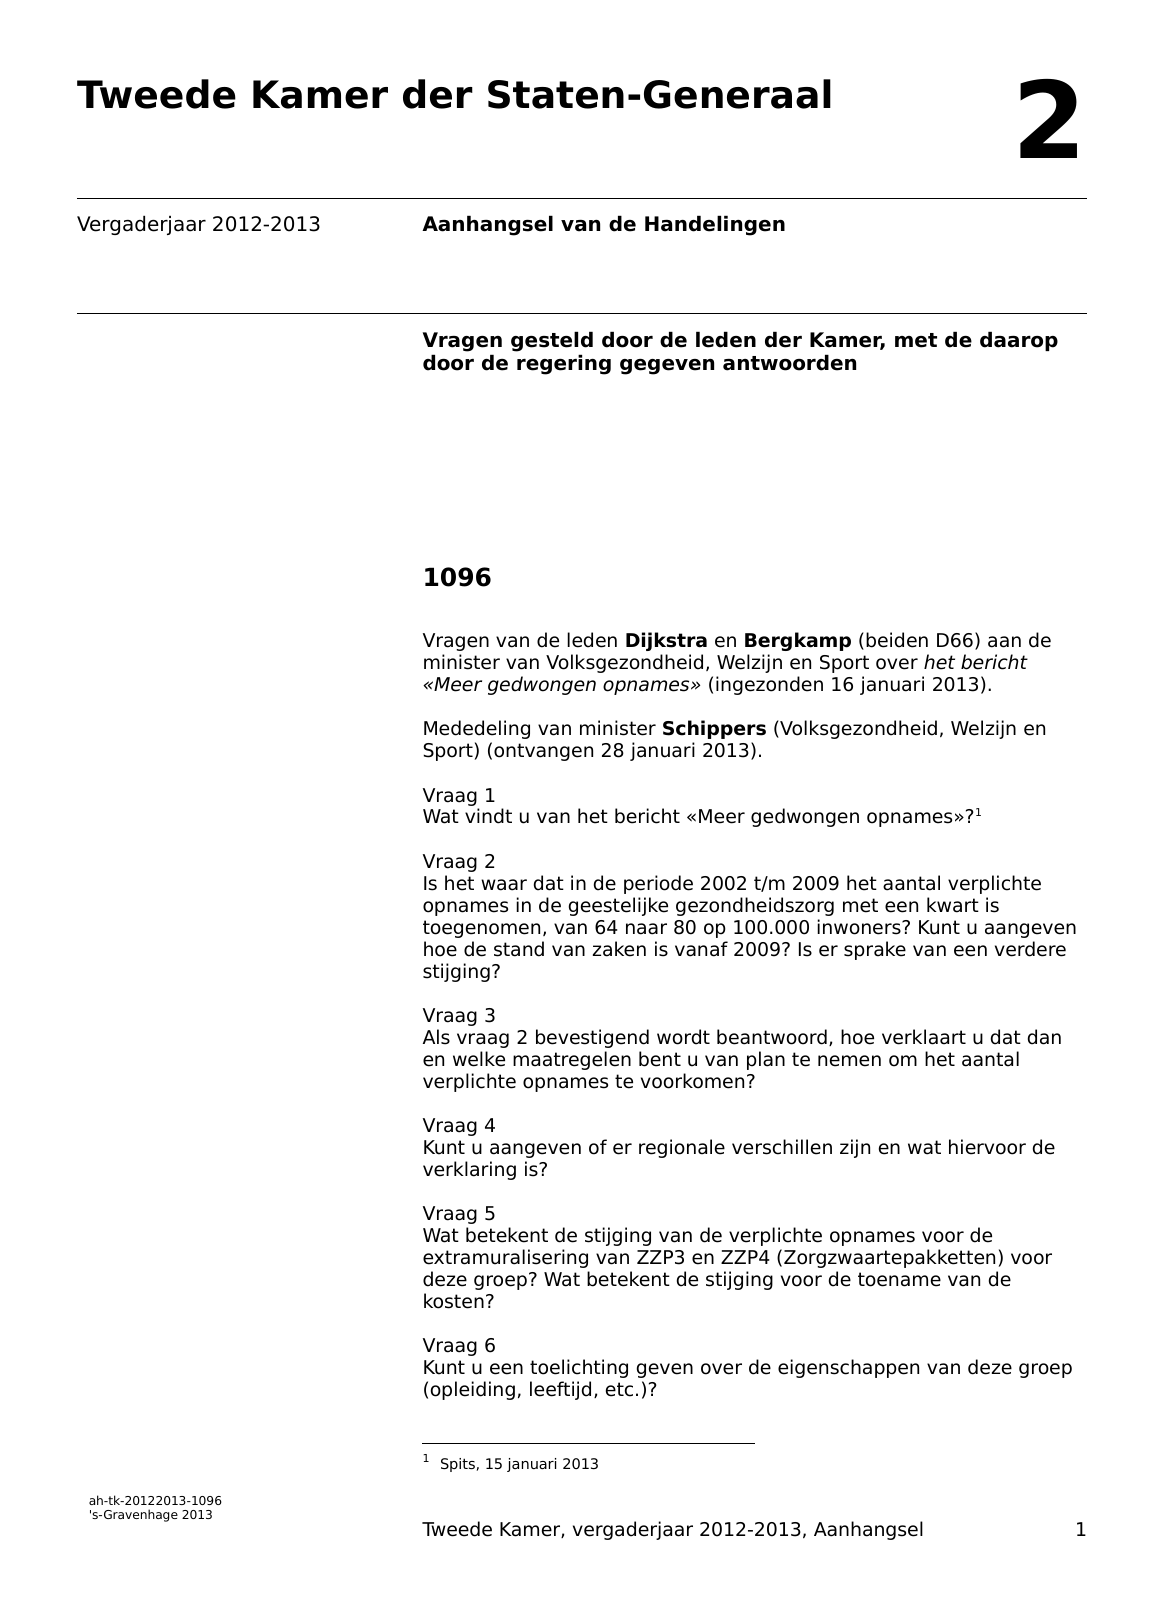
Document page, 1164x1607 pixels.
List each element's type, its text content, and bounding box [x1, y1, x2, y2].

table_header 2 [886, 59, 1087, 198]
text Wat betekent de stijging van de verplichte opnames voor de extramuralisering van ZZP3 en ZZP4 (Zorgzwaartepakketten) voor deze groep? Wat betekent de stijging voor de toename van de kosten? [422, 1225, 1087, 1313]
table_cell [77, 314, 422, 375]
text Vraag 5 [422, 1203, 1087, 1225]
text Spits, 15 januari 2013 [422, 1452, 1087, 1474]
text Vraag 2 [422, 851, 1087, 873]
text Kunt u aangeven of er regionale verschillen zijn en wat hiervoor de verklaring is? [422, 1137, 1087, 1181]
text Mededeling van minister Schippers (Volksgezondheid, Welzijn en Sport) (ontvangen 28 januari 2013). [422, 718, 1087, 762]
text ah-tk-20122013-1096 [88, 1494, 323, 1508]
text Als vraag 2 bevestigend wordt beantwoord, hoe verklaart u dat dan en welke maatregelen bent u van plan te nemen om het aantal verplichte opnames te voorkomen? [422, 1027, 1087, 1093]
text Vragen van de leden Dijkstra en Bergkamp (beiden D66) aan de minister van Volksgezondheid, Welzijn en Sport over het bericht «Meer gedwongen opnames» (ingezonden 16 januari 2013). [422, 630, 1087, 696]
text Is het waar dat in de periode 2002 t/m 2009 het aantal verplichte opnames in de geestelijke gezondheidszorg met een kwart is toegenomen, van 64 naar 80 op 100.000 inwoners? Kunt u aangeven hoe de stand van zaken is vanaf 2009? Is er sprake van een verdere stijging? [422, 873, 1087, 982]
text Wat vindt u van het bericht «Meer gedwongen opnames»? [422, 806, 1087, 828]
text Vraag 4 [422, 1115, 1087, 1137]
text 1096 [422, 563, 1087, 592]
text Vraag 3 [422, 1005, 1087, 1027]
table_cell Vragen gesteld door de leden der Kamer, met de daarop door de regering gegeven antwoorden [422, 314, 1087, 375]
text Vraag 6 [422, 1335, 1087, 1357]
table_cell Vergaderjaar 2012-2013 [77, 199, 422, 313]
table_header Tweede Kamer der Staten-Generaal [77, 59, 886, 198]
text Vraag 1 [422, 784, 1087, 806]
text 's-Gravenhage 2013 [88, 1508, 323, 1522]
table_cell Aanhangsel van de Handelingen [422, 199, 1087, 313]
text Kunt u een toelichting geven over de eigenschappen van deze groep (opleiding, leeftijd, etc.)? [422, 1357, 1087, 1401]
